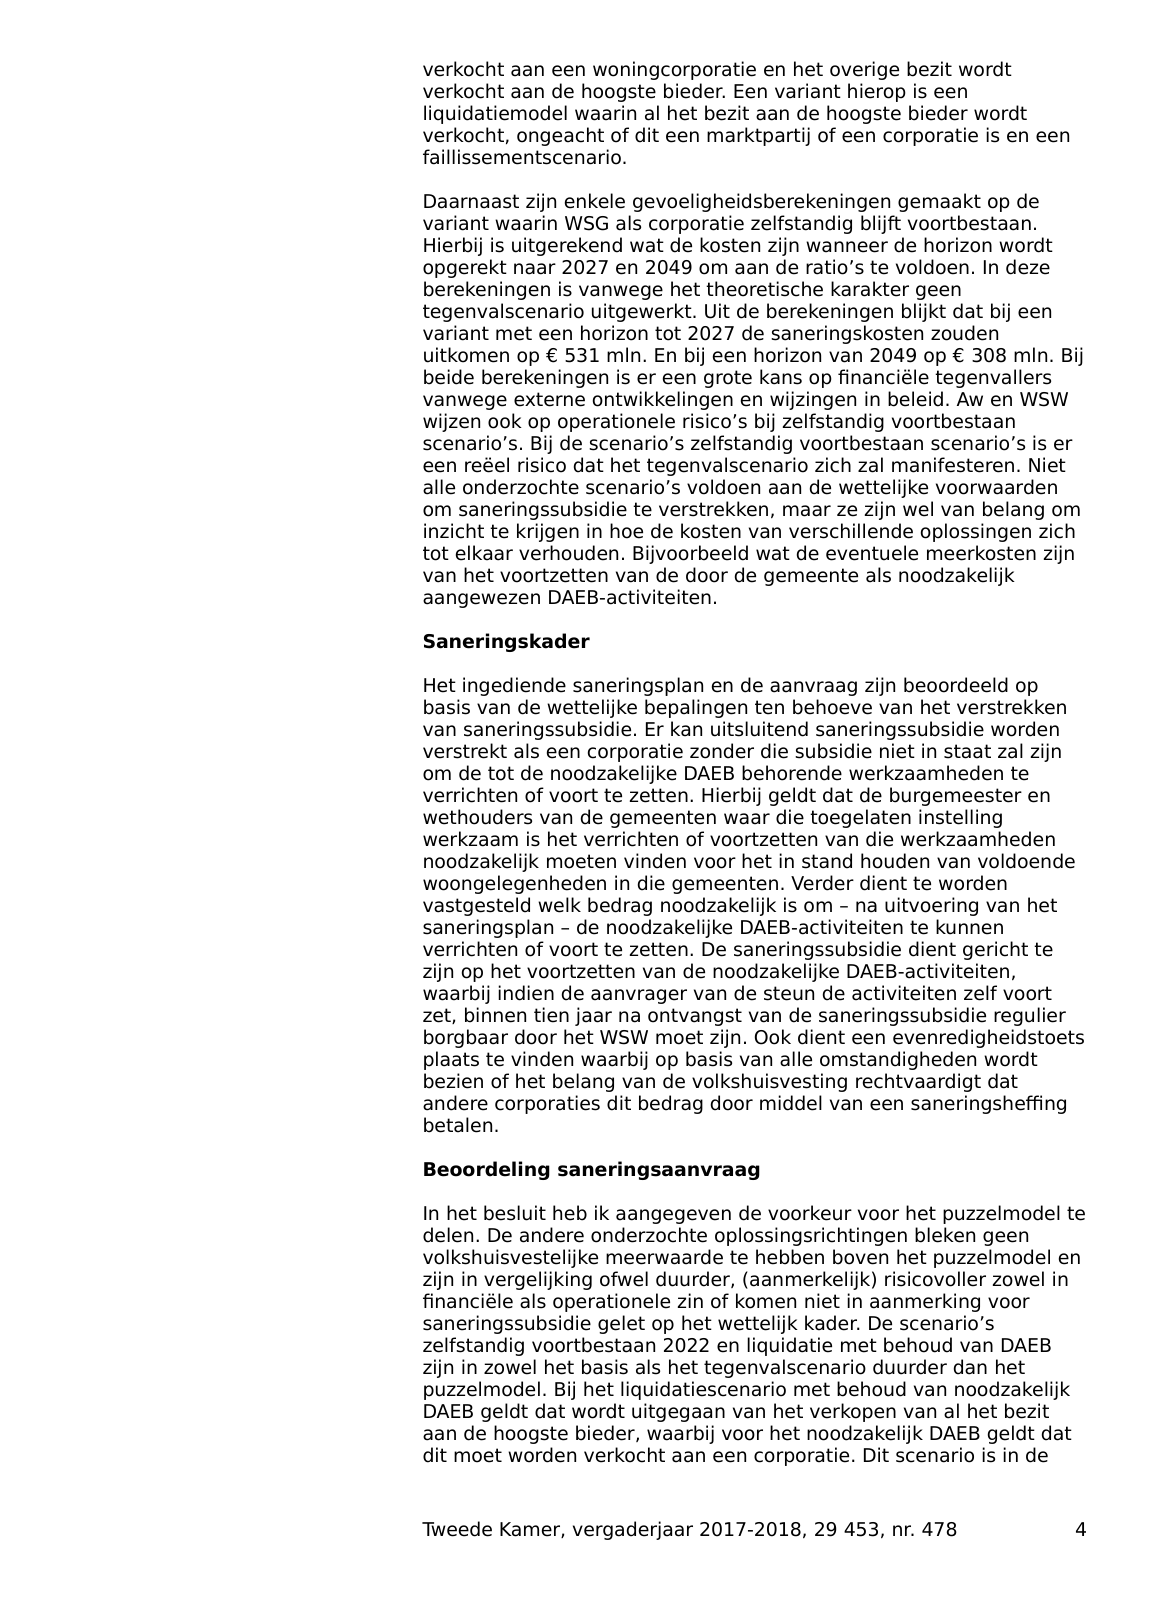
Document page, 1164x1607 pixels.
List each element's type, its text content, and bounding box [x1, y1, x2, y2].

subtitle Saneringskader [422, 631, 1087, 653]
text verkocht aan een woningcorporatie en het overige bezit wordt verkocht aan de hoogste bieder. Een variant hierop is een liquidatiemodel waarin al het bezit aan de hoogste bieder wordt verkocht, ongeacht of dit een marktpartij of een corporatie is en een faillissementscenario. [422, 59, 1087, 169]
text Daarnaast zijn enkele gevoeligheidsberekeningen gemaakt op de variant waarin WSG als corporatie zelfstandig blijft voortbestaan. Hierbij is uitgerekend wat de kosten zijn wanneer de horizon wordt opgerekt naar 2027 en 2049 om aan de ratio’s te voldoen. In deze berekeningen is vanwege het theoretische karakter geen tegenvalscenario uitgewerkt. Uit de berekeningen blijkt dat bij een variant met een horizon tot 2027 de saneringskosten zouden uitkomen op € 531 mln. En bij een horizon van 2049 op € 308 mln. Bij beide berekeningen is er een grote kans op financiële tegenvallers vanwege externe ontwikkelingen en wijzingen in beleid. Aw en WSW wijzen ook op operationele risico’s bij zelfstandig voortbestaan scenario’s. Bij de scenario’s zelfstandig voortbestaan scenario’s is er een reëel risico dat het tegenvalscenario zich zal manifesteren. Niet alle onderzochte scenario’s voldoen aan de wettelijke voorwaarden om saneringssubsidie te verstrekken, maar ze zijn wel van belang om inzicht te krijgen in hoe de kosten van verschillende oplossingen zich tot elkaar verhouden. Bijvoorbeeld wat de eventuele meerkosten zijn van het voortzetten van de door de gemeente als noodzakelijk aangewezen DAEB-activiteiten. [422, 191, 1087, 609]
text In het besluit heb ik aangegeven de voorkeur voor het puzzelmodel te delen. De andere onderzochte oplossingsrichtingen bleken geen volkshuisvestelijke meerwaarde te hebben boven het puzzelmodel en zijn in vergelijking ofwel duurder, (aanmerkelijk) risicovoller zowel in financiële als operationele zin of komen niet in aanmerking voor saneringssubsidie gelet op het wettelijk kader. De scenario’s zelfstandig voortbestaan 2022 en liquidatie met behoud van DAEB zijn in zowel het basis als het tegenvalscenario duurder dan het puzzelmodel. Bij het liquidatiescenario met behoud van noodzakelijk DAEB geldt dat wordt uitgegaan van het verkopen van al het bezit aan de hoogste bieder, waarbij voor het noodzakelijk DAEB geldt dat dit moet worden verkocht aan een corporatie. Dit scenario is in de [422, 1203, 1087, 1467]
text Het ingediende saneringsplan en de aanvraag zijn beoordeeld op basis van de wettelijke bepalingen ten behoeve van het verstrekken van saneringssubsidie. Er kan uitsluitend saneringssubsidie worden verstrekt als een corporatie zonder die subsidie niet in staat zal zijn om de tot de noodzakelijke DAEB behorende werkzaamheden te verrichten of voort te zetten. Hierbij geldt dat de burgemeester en wethouders van de gemeenten waar die toegelaten instelling werkzaam is het verrichten of voortzetten van die werkzaamheden noodzakelijk moeten vinden voor het in stand houden van voldoende woongelegenheden in die gemeenten. Verder dient te worden vastgesteld welk bedrag noodzakelijk is om – na uitvoering van het saneringsplan – de noodzakelijke DAEB-activiteiten te kunnen verrichten of voort te zetten. De saneringssubsidie dient gericht te zijn op het voortzetten van de noodzakelijke DAEB-activiteiten, waarbij indien de aanvrager van de steun de activiteiten zelf voort zet, binnen tien jaar na ontvangst van de saneringssubsidie regulier borgbaar door het WSW moet zijn. Ook dient een evenredigheidstoets plaats te vinden waarbij op basis van alle omstandigheden wordt bezien of het belang van de volkshuisvesting rechtvaardigt dat andere corporaties dit bedrag door middel van een saneringsheffing betalen. [422, 675, 1087, 1137]
subtitle Beoordeling saneringsaanvraag [422, 1159, 1087, 1181]
